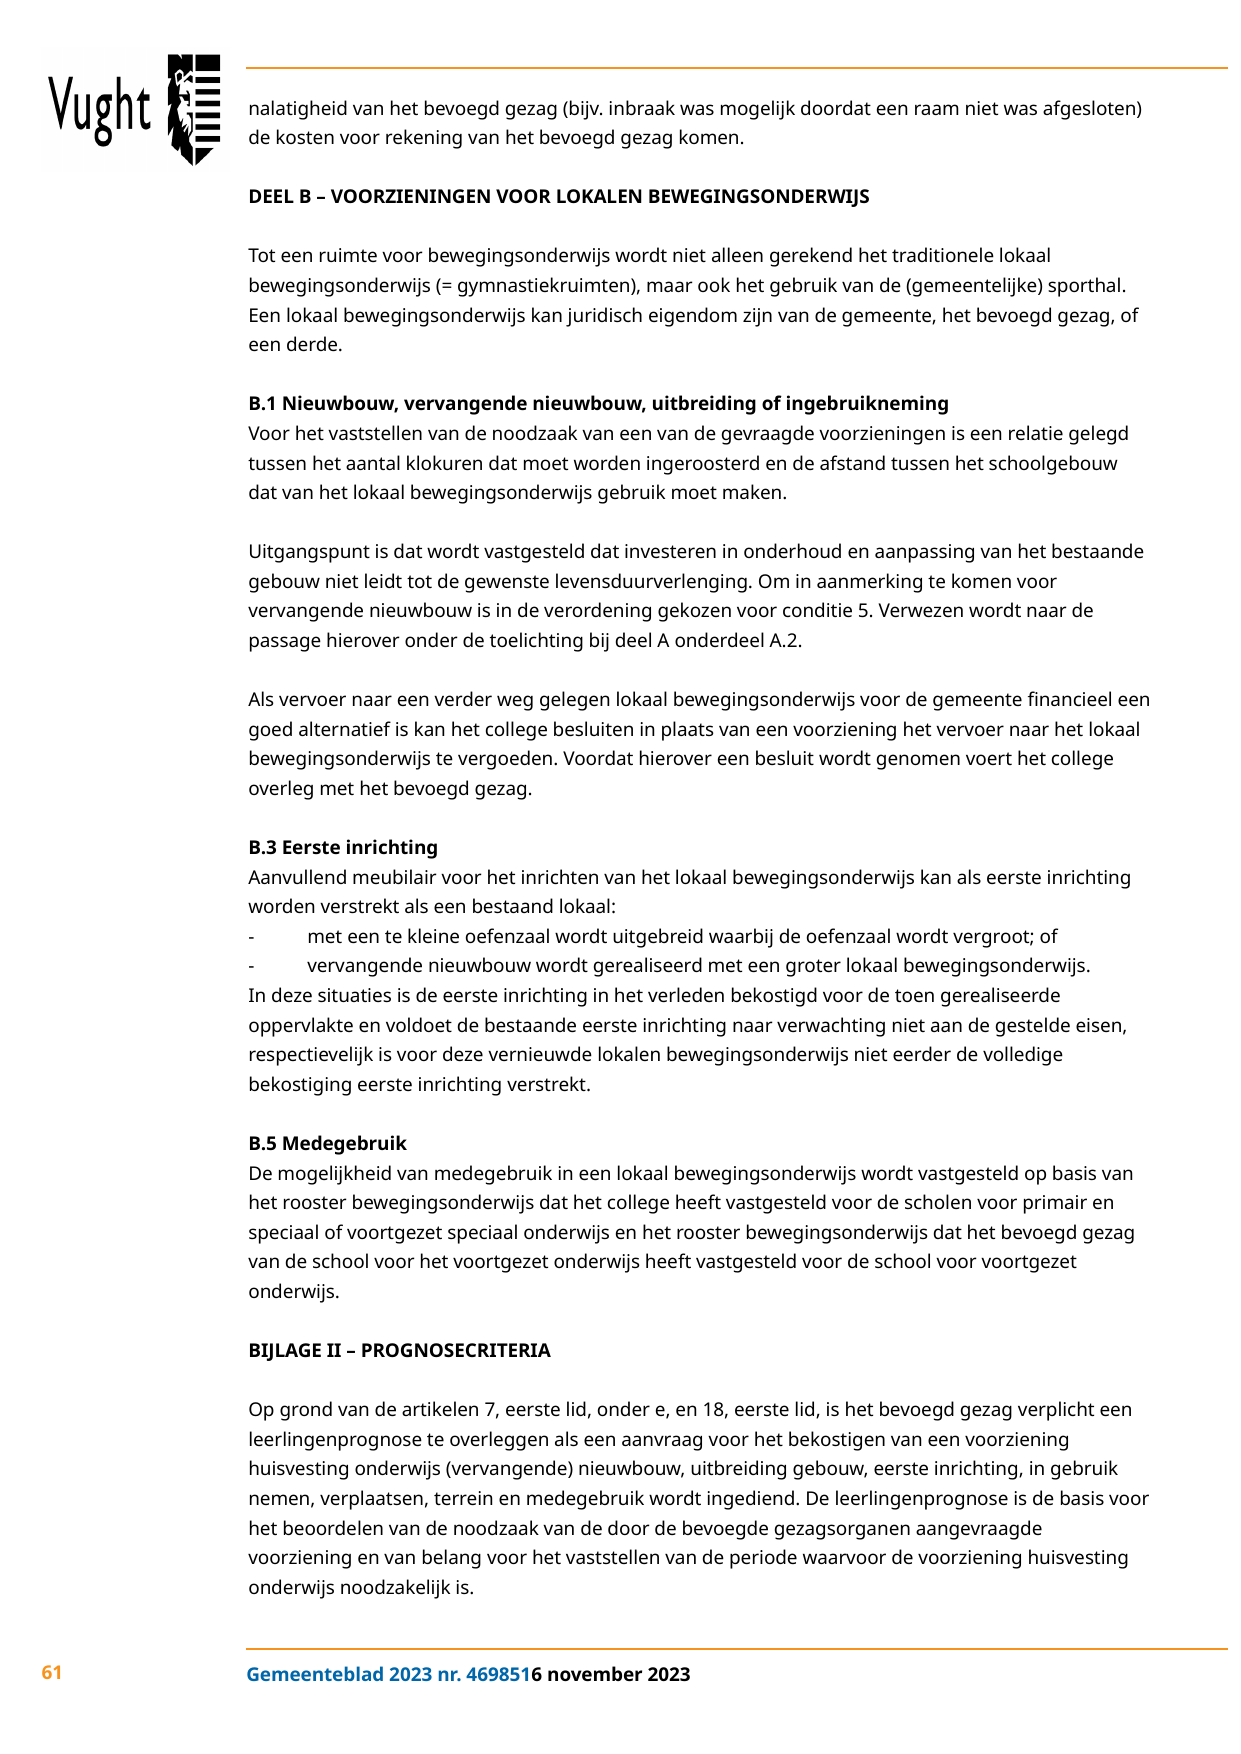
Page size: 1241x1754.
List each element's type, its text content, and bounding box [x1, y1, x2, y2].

text Op grond van de artikelen 7, eerste lid, onder e, en 18, eerste lid, is het bevoegd gezag verplicht een leerlingenprognose te overleggen als een aanvraag voor het bekostigen van een voorziening huisvesting onderwijs (vervangende) nieuwbouw, uitbreiding gebouw, eerste inrichting, in gebruik nemen, verplaatsen, terrein en medegebruik wordt ingediend. De leerlingenprognose is de basis voor het beoordelen van de noodzaak van de door de bevoegde gezagsorganen aangevraagde voorziening en van belang voor het vaststellen van de periode waarvoor de voorziening huisvesting onderwijs noodzakelijk is. [248, 1396, 1152, 1600]
text De mogelijkheid van medegebruik in een lokaal bewegingsonderwijs wordt vastgesteld op basis van het rooster bewegingsonderwijs dat het college heeft vastgesteld voor de scholen voor primair en speciaal of voortgezet speciaal onderwijs en het rooster bewegingsonderwijs dat het bevoegd gezag van de school voor het voortgezet onderwijs heeft vastgesteld voor de school voor voortgezet onderwijs. [248, 1160, 1152, 1304]
text Tot een ruimte voor bewegingsonderwijs wordt niet alleen gerekend het traditionele lokaal bewegingsonderwijs (= gymnastiekruimten), maar ook het gebruik van de (gemeentelijke) sporthal. Een lokaal bewegingsonderwijs kan juridisch eigendom zijn van de gemeente, het bevoegd gezag, of een derde. [248, 243, 1152, 357]
text nalatigheid van het bevoegd gezag (bijv. inbraak was mogelijk doordat een raam niet was afgesloten) de kosten voor rekening van het bevoegd gezag komen. [248, 95, 1152, 150]
text DEEL B – VOORZIENINGEN VOOR LOKALEN BEWEGINGSONDERWIJS [248, 183, 1152, 209]
text In deze situaties is de eerste inrichting in het verleden bekostigd voor de toen gerealiseerde oppervlakte en voldoet de bestaande eerste inrichting naar verwachting niet aan de gestelde eisen, respectievelijk is voor deze vernieuwde lokalen bewegingsonderwijs niet eerder de volledige bekostiging eerste inrichting verstrekt. [248, 982, 1152, 1097]
text B.3 Eerste inrichting [248, 834, 1152, 860]
list vervangende nieuwbouw wordt gerealiseerd met een groter lokaal bewegingsonderwijs. [248, 953, 1152, 978]
text B.5 Medegebruik [248, 1130, 1152, 1156]
list met een te kleine oefenzaal wordt uitgebreid waarbij de oefenzaal wordt vergroot; of [248, 923, 1152, 949]
text Aanvullend meubilair voor het inrichten van het lokaal bewegingsonderwijs kan als eerste inrichting worden verstrekt als een bestaand lokaal: [248, 864, 1152, 919]
text B.1 Nieuwbouw, vervangende nieuwbouw, uitbreiding of ingebruikneming [248, 391, 1152, 416]
text Uitgangspunt is dat wordt vastgesteld dat investeren in onderhoud en aanpassing van het bestaande gebouw niet leidt tot de gewenste levensduurverlenging. Om in aanmerking te komen voor vervangende nieuwbouw is in de verordening gekozen voor conditie 5. Verwezen wordt naar de passage hierover onder de toelichting bij deel A onderdeel A.2. [248, 538, 1152, 653]
text Voor het vaststellen van de noodzaak van een van de gevraagde voorzieningen is een relatie gelegd tussen het aantal klokuren dat moet worden ingeroosterd en de afstand tussen het schoolgebouw dat van het lokaal bewegingsonderwijs gebruik moet maken. [248, 420, 1152, 505]
text BIJLAGE II – PROGNOSECRITERIA [248, 1337, 1152, 1363]
picture [41, 47, 231, 172]
text Als vervoer naar een verder weg gelegen lokaal bewegingsonderwijs voor de gemeente financieel een goed alternatief is kan het college besluiten in plaats van een voorziening het vervoer naar het lokaal bewegingsonderwijs te vergoeden. Voordat hierover een besluit wordt genomen voert het college overleg met het bevoegd gezag. [248, 686, 1152, 801]
